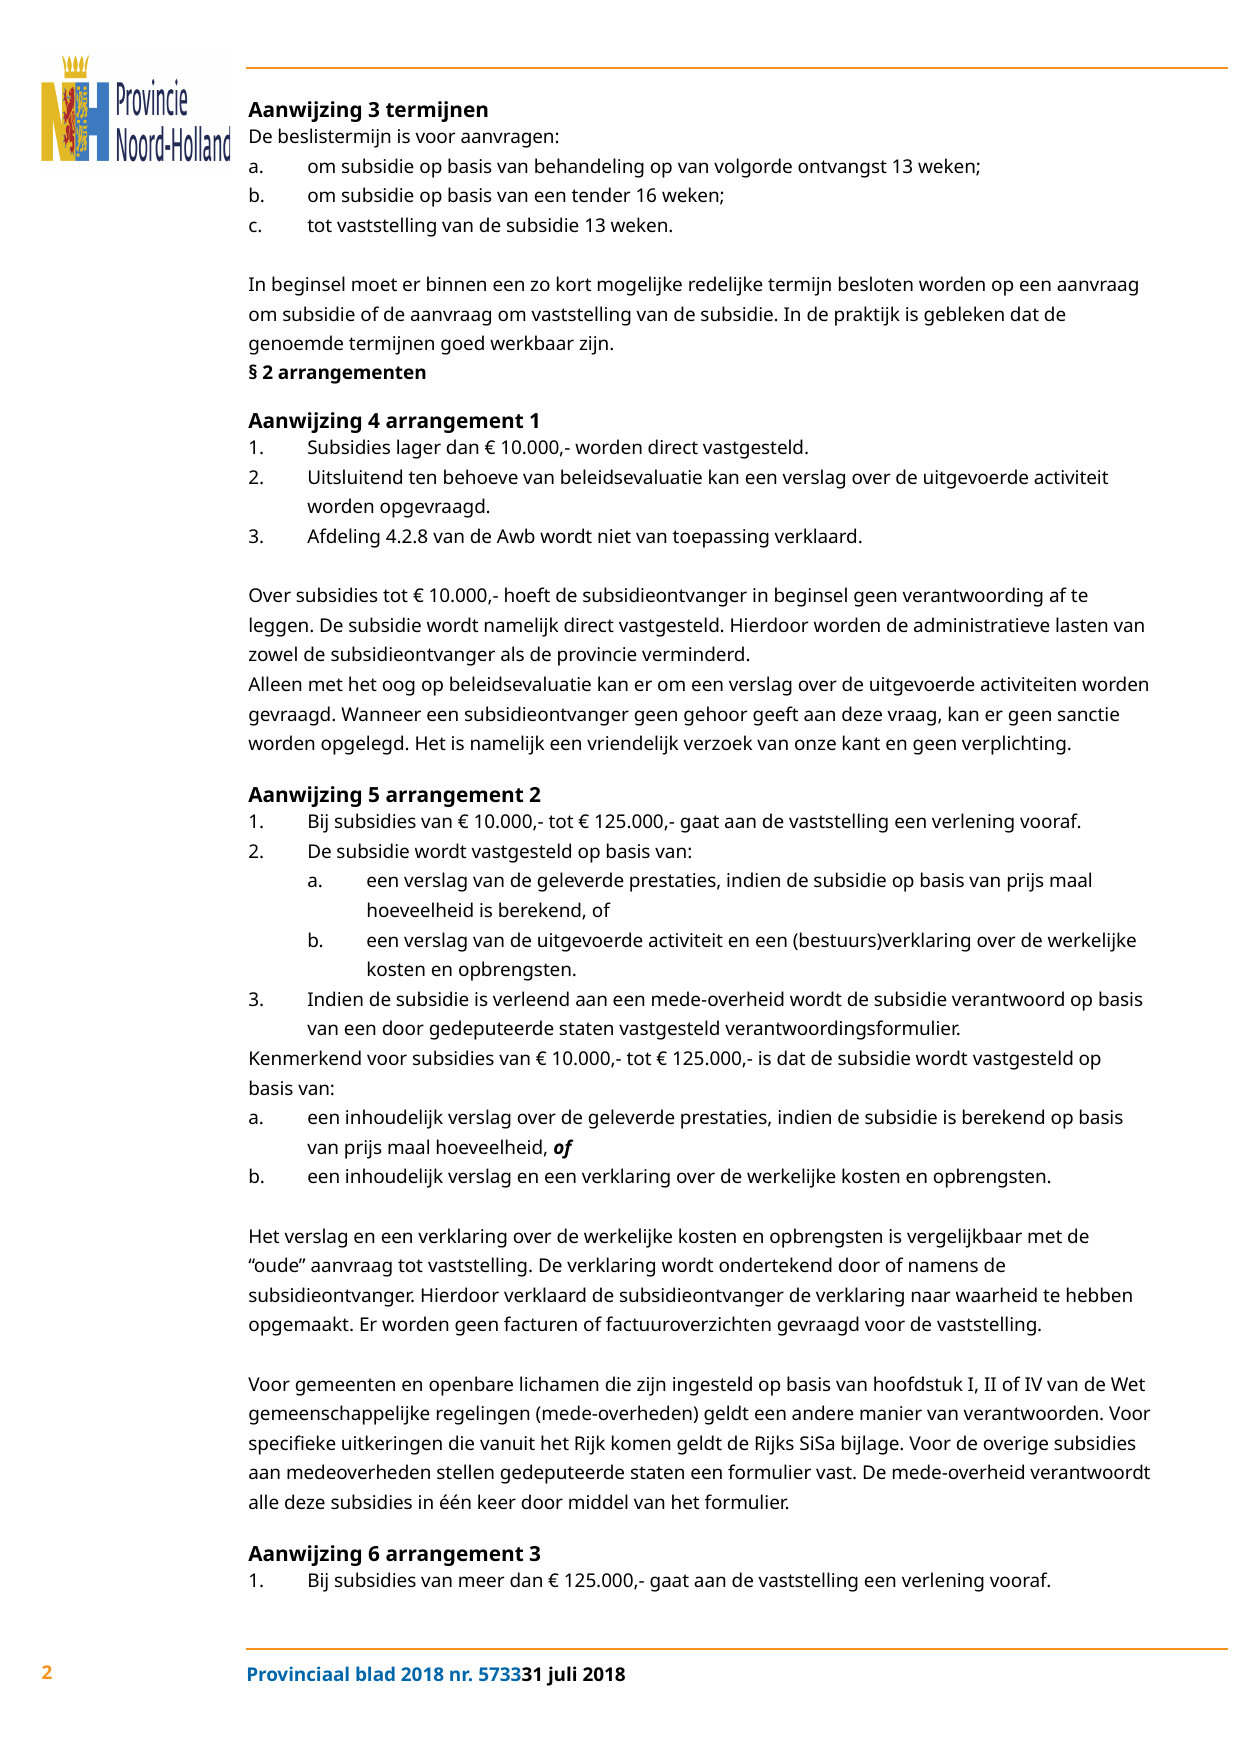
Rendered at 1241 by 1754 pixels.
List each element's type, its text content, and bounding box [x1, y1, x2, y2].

list Afdeling 4.2.8 van de Awb wordt niet van toepassing verklaard. [248, 523, 1152, 549]
text Aanwijzing 4 arrangement 1 [248, 406, 1152, 434]
list een verslag van de geleverde prestaties, indien de subsidie op basis van prijs maal hoeveelheid is berekend, of [307, 868, 1152, 923]
table_header In beginsel moet er binnen een zo kort mogelijke redelijke termijn besloten worden op een aanvraag om subsidie of de aanvraag om vaststelling van de subsidie. In de praktijk is gebleken dat de genoemde termijnen goed werkbaar zijn. [248, 271, 1152, 356]
list Subsidies lager dan € 10.000,- worden direct vastgesteld. [248, 434, 1152, 460]
picture [41, 47, 231, 172]
text Aanwijzing 6 arrangement 3 [248, 1539, 1152, 1567]
list Bij subsidies van € 10.000,- tot € 125.000,- gaat aan de vaststelling een verlening vooraf. [248, 808, 1152, 834]
text De beslistermijn is voor aanvragen: [248, 123, 1152, 149]
list Uitsluitend ten behoeve van beleidsevaluatie kan een verslag over de uitgevoerde activiteit worden opgevraagd. [248, 464, 1152, 519]
list tot vaststelling van de subsidie 13 weken. [248, 212, 1152, 238]
list Bij subsidies van meer dan € 125.000,- gaat aan de vaststelling een verlening vooraf. [248, 1567, 1152, 1593]
list Indien de subsidie is verleend aan een mede-overheid wordt de subsidie verantwoord op basis van een door gedeputeerde staten vastgesteld verantwoordingsformulier. [248, 986, 1152, 1041]
text Aanwijzing 5 arrangement 2 [248, 780, 1152, 808]
list om subsidie op basis van een tender 16 weken; [248, 182, 1152, 208]
text § 2 arrangementen [248, 359, 1152, 385]
list een verslag van de uitgevoerde activiteit en een (bestuurs)verklaring over de werkelijke kosten en opbrengsten. [307, 927, 1152, 982]
list om subsidie op basis van behandeling op van volgorde ontvangst 13 weken; [248, 153, 1152, 178]
table_header Kenmerkend voor subsidies van € 10.000,- tot € 125.000,- is dat de subsidie wordt vastgesteld op basis van: een inhoudelijk verslag over de geleverde prestaties, indien de subsidie is berekend op basis van prijs maal hoeveelheid, of een inhoudelijk verslag en een verklaring over de werkelijke kosten en opbrengsten. Het verslag en een verklaring over de werkelijke kosten en opbrengsten is vergelijkbaar met de “oude” aanvraag tot vaststelling. De verklaring wordt ondertekend door of namens de subsidieontvanger. Hierdoor verklaard de subsidieontvanger de verklaring naar waarheid te hebben opgemaakt. Er worden geen facturen of factuuroverzichten gevraagd voor de vaststelling. Voor gemeenten en openbare lichamen die zijn ingesteld op basis van hoofdstuk I, II of IV van de Wet gemeenschappelijke regelingen (mede-overheden) geldt een andere manier van verantwoorden. Voor specifieke uitkeringen die vanuit het Rijk komen geldt de Rijks SiSa bijlage. Voor de overige subsidies aan medeoverheden stellen gedeputeerde staten een formulier vast. De mede-overheid verantwoordt alle deze subsidies in één keer door middel van het formulier. [248, 1045, 1152, 1515]
text Aanwijzing 3 termijnen [248, 95, 1152, 123]
list De subsidie wordt vastgesteld op basis van: [248, 838, 1152, 864]
table_header Over subsidies tot € 10.000,- hoeft de subsidieontvanger in beginsel geen verantwoording af te leggen. De subsidie wordt namelijk direct vastgesteld. Hierdoor worden de administratieve lasten van zowel de subsidieontvanger als de provincie verminderd. Alleen met het oog op beleidsevaluatie kan er om een verslag over de uitgevoerde activiteiten worden gevraagd. Wanneer een subsidieontvanger geen gehoor geeft aan deze vraag, kan er geen sanctie worden opgelegd. Het is namelijk een vriendelijk verzoek van onze kant en geen verplichting. [248, 583, 1152, 756]
